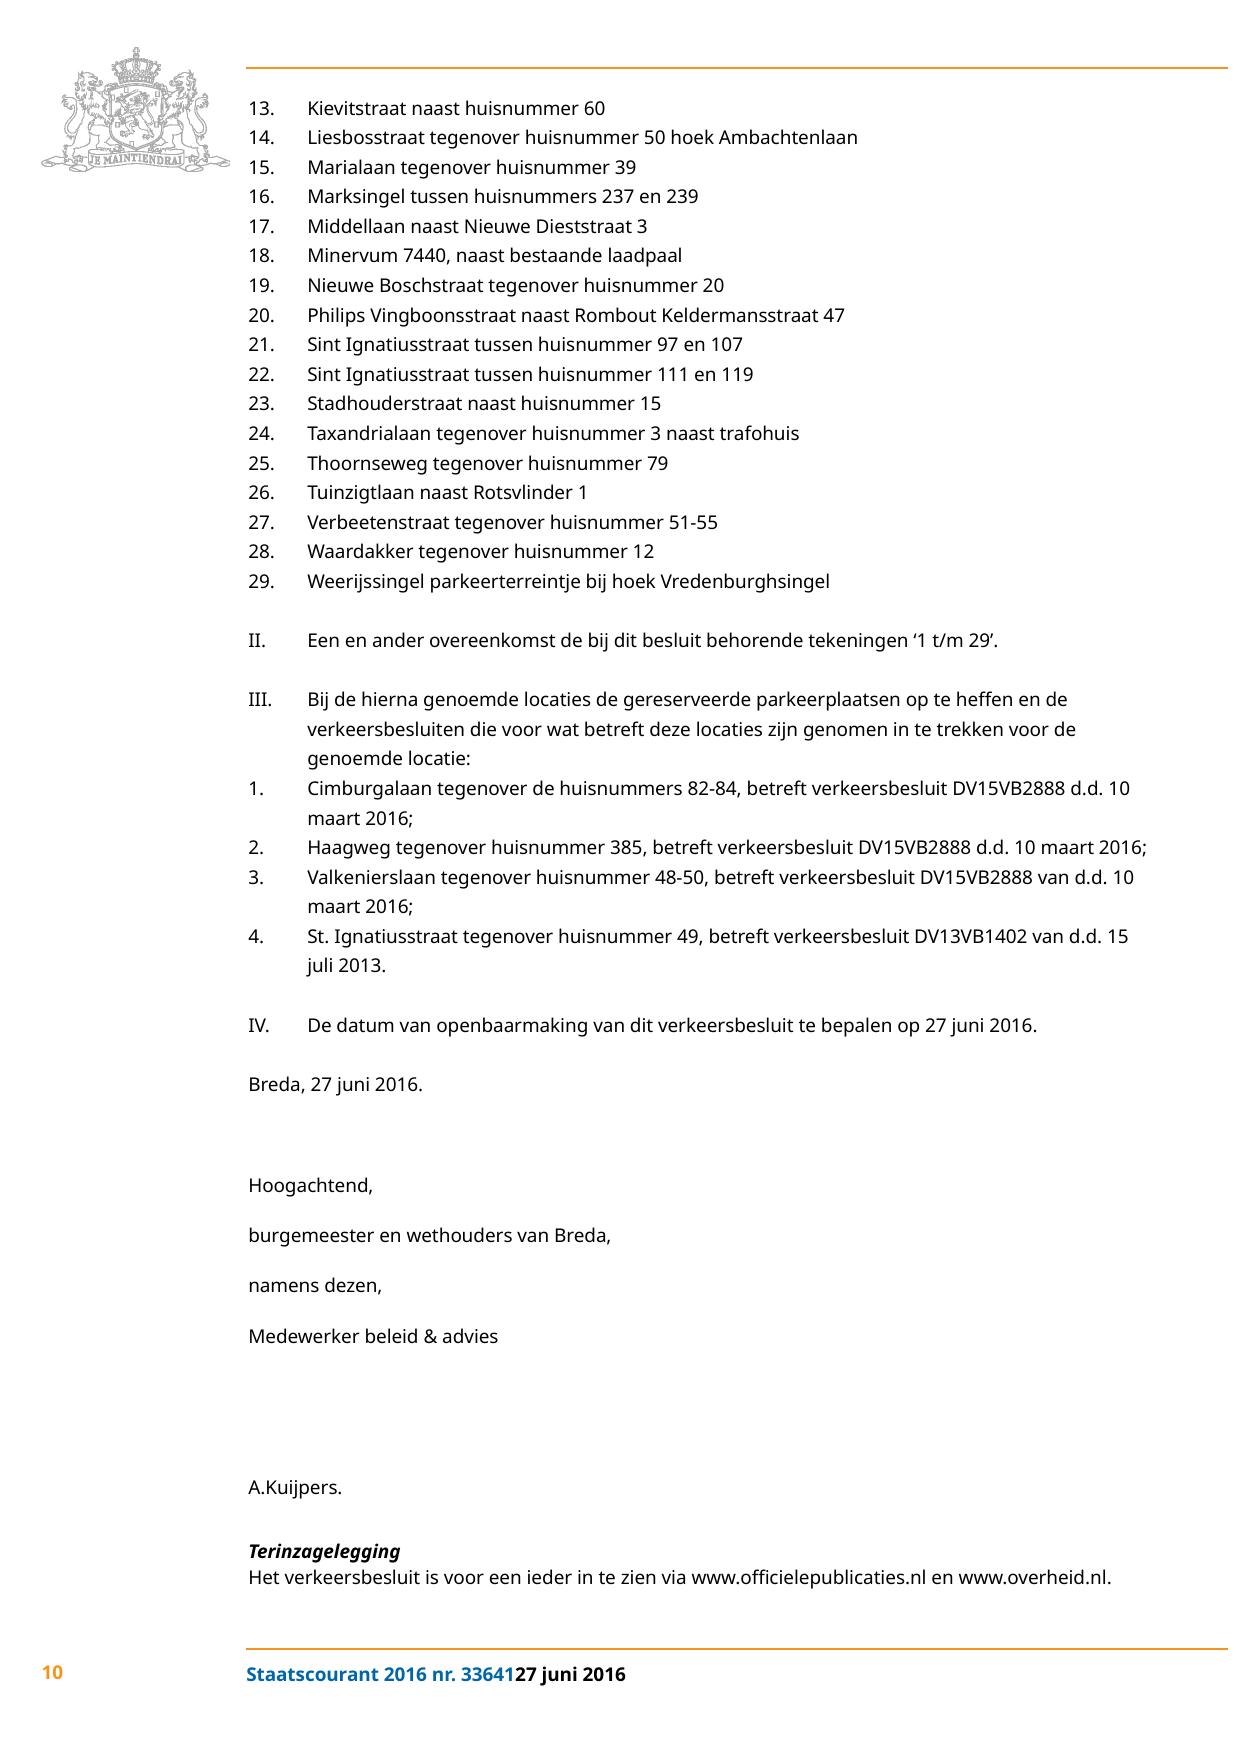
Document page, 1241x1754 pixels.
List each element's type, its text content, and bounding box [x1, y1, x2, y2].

list Nieuwe Boschstraat tegenover huisnummer 20 [248, 272, 1152, 298]
list Marialaan tegenover huisnummer 39 [248, 154, 1152, 180]
text Terinzagelegging [248, 1538, 1152, 1564]
list Philips Vingboonsstraat naast Rombout Keldermansstraat 47 [248, 302, 1152, 328]
list Een en ander overeenkomst de bij dit besluit behorende tekeningen ‘1 t/m 29’. [248, 627, 1152, 653]
list De datum van openbaarmaking van dit verkeersbesluit te bepalen op 27 juni 2016. [248, 1012, 1152, 1038]
list Tuinzigtlaan naast Rotsvlinder 1 [248, 479, 1152, 505]
list Weerijssingel parkeerterreintje bij hoek Vredenburghsingel [248, 568, 1152, 594]
text Het verkeersbesluit is voor een ieder in te zien via www.officielepublicaties.nl en www.overheid.nl. [248, 1564, 1152, 1590]
text burgemeester en wethouders van Breda, [248, 1222, 1152, 1248]
text Medewerker beleid & advies [248, 1323, 1152, 1349]
text Hoogachtend, [248, 1172, 1152, 1198]
text Breda, 27 juni 2016. [248, 1071, 1152, 1097]
list Haagweg tegenover huisnummer 385, betreft verkeersbesluit DV15VB2888 d.d. 10 maart 2016; [248, 834, 1152, 860]
list Stadhouderstraat naast huisnummer 15 [248, 391, 1152, 416]
list Marksingel tussen huisnummers 237 en 239 [248, 183, 1152, 209]
list Kievitstraat naast huisnummer 60 [248, 95, 1152, 121]
list Cimburgalaan tegenover de huisnummers 82-84, betreft verkeersbesluit DV15VB2888 d.d. 10 maart 2016; [248, 775, 1152, 831]
list Sint Ignatiusstraat tussen huisnummer 111 en 119 [248, 361, 1152, 387]
list Taxandrialaan tegenover huisnummer 3 naast trafohuis [248, 420, 1152, 446]
list Valkenierslaan tegenover huisnummer 48-50, betreft verkeersbesluit DV15VB2888 van d.d. 10 maart 2016; [248, 864, 1152, 919]
text namens dezen, [248, 1273, 1152, 1298]
list St. Ignatiusstraat tegenover huisnummer 49, betreft verkeersbesluit DV13VB1402 van d.d. 15 juli 2013. [248, 923, 1152, 978]
text A.Kuijpers. [248, 1474, 1152, 1500]
list Sint Ignatiusstraat tussen huisnummer 97 en 107 [248, 331, 1152, 357]
list Minervum 7440, naast bestaande laadpaal [248, 243, 1152, 268]
list Bij de hierna genoemde locaties de gereserveerde parkeerplaatsen op te heffen en de verkeersbesluiten die voor wat betreft deze locaties zijn genomen in te trekken voor de genoemde locatie: [248, 686, 1152, 771]
list Waardakker tegenover huisnummer 12 [248, 538, 1152, 564]
list Verbeetenstraat tegenover huisnummer 51-55 [248, 509, 1152, 535]
list Thoornseweg tegenover huisnummer 79 [248, 450, 1152, 476]
list Liesbosstraat tegenover huisnummer 50 hoek Ambachtenlaan [248, 124, 1152, 150]
list Middellaan naast Nieuwe Dieststraat 3 [248, 213, 1152, 239]
picture [41, 47, 231, 172]
